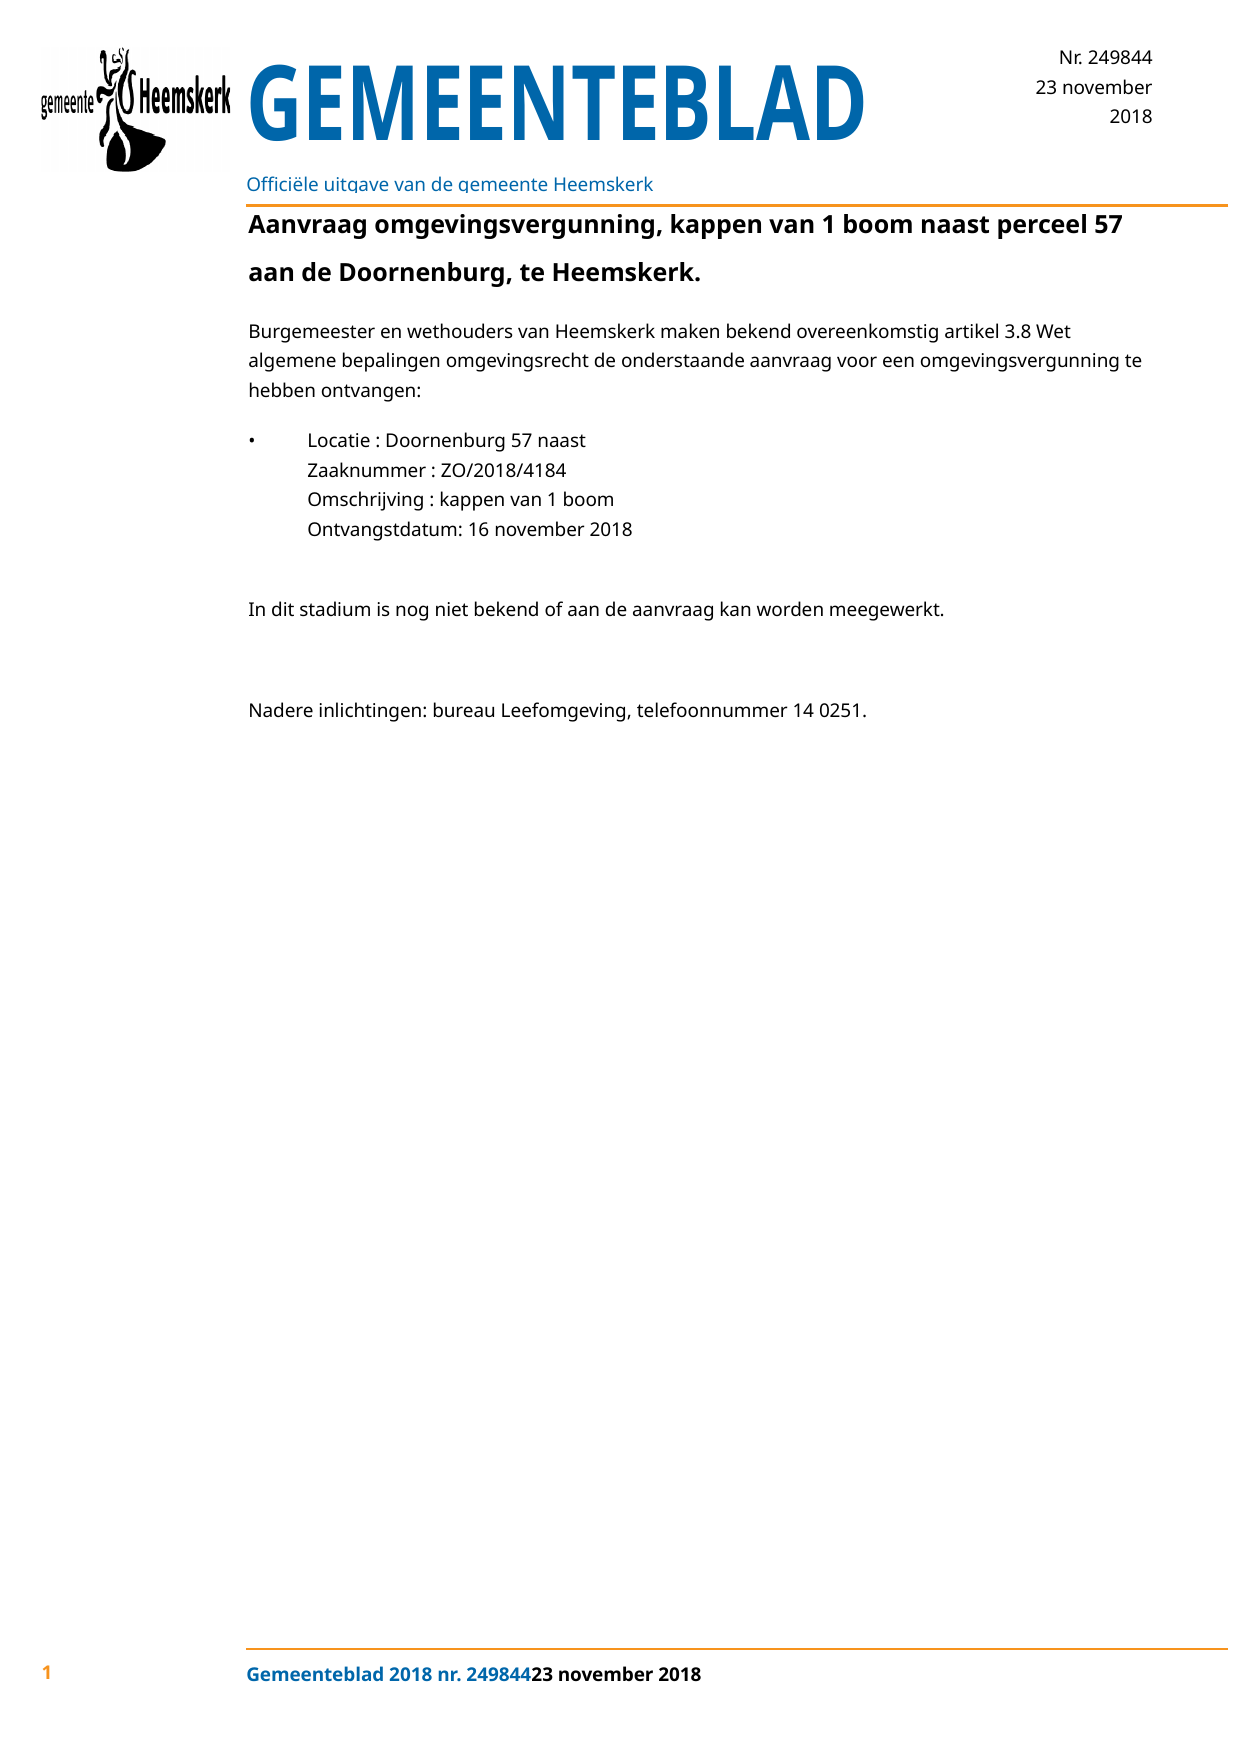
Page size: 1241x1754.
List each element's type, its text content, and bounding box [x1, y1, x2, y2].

picture [41, 47, 231, 172]
text Nadere inlichtingen: bureau Leefomgeving, telefoonnummer 14 0251. [248, 697, 1152, 723]
list Ontvangstdatum: 16 november 2018 [248, 516, 1152, 542]
text In dit stadium is nog niet bekend of aan de aanvraag kan worden meegewerkt. [248, 596, 1152, 622]
text Aanvraag omgevingsvergunning, kappen van 1 boom naast perceel 57 aan de Doornenburg, te Heemskerk. [248, 207, 1152, 288]
list Zaaknummer : ZO/2018/4184 [248, 457, 1152, 483]
list Omschrijving : kappen van 1 boom [248, 487, 1152, 512]
list Locatie : Doornenburg 57 naast [248, 427, 1152, 453]
text Burgemeester en wethouders van Heemskerk maken bekend overeenkomstig artikel 3.8 Wet algemene bepalingen omgevingsrecht de onderstaande aanvraag voor een omgevingsvergunning te hebben ontvangen: [248, 318, 1152, 403]
